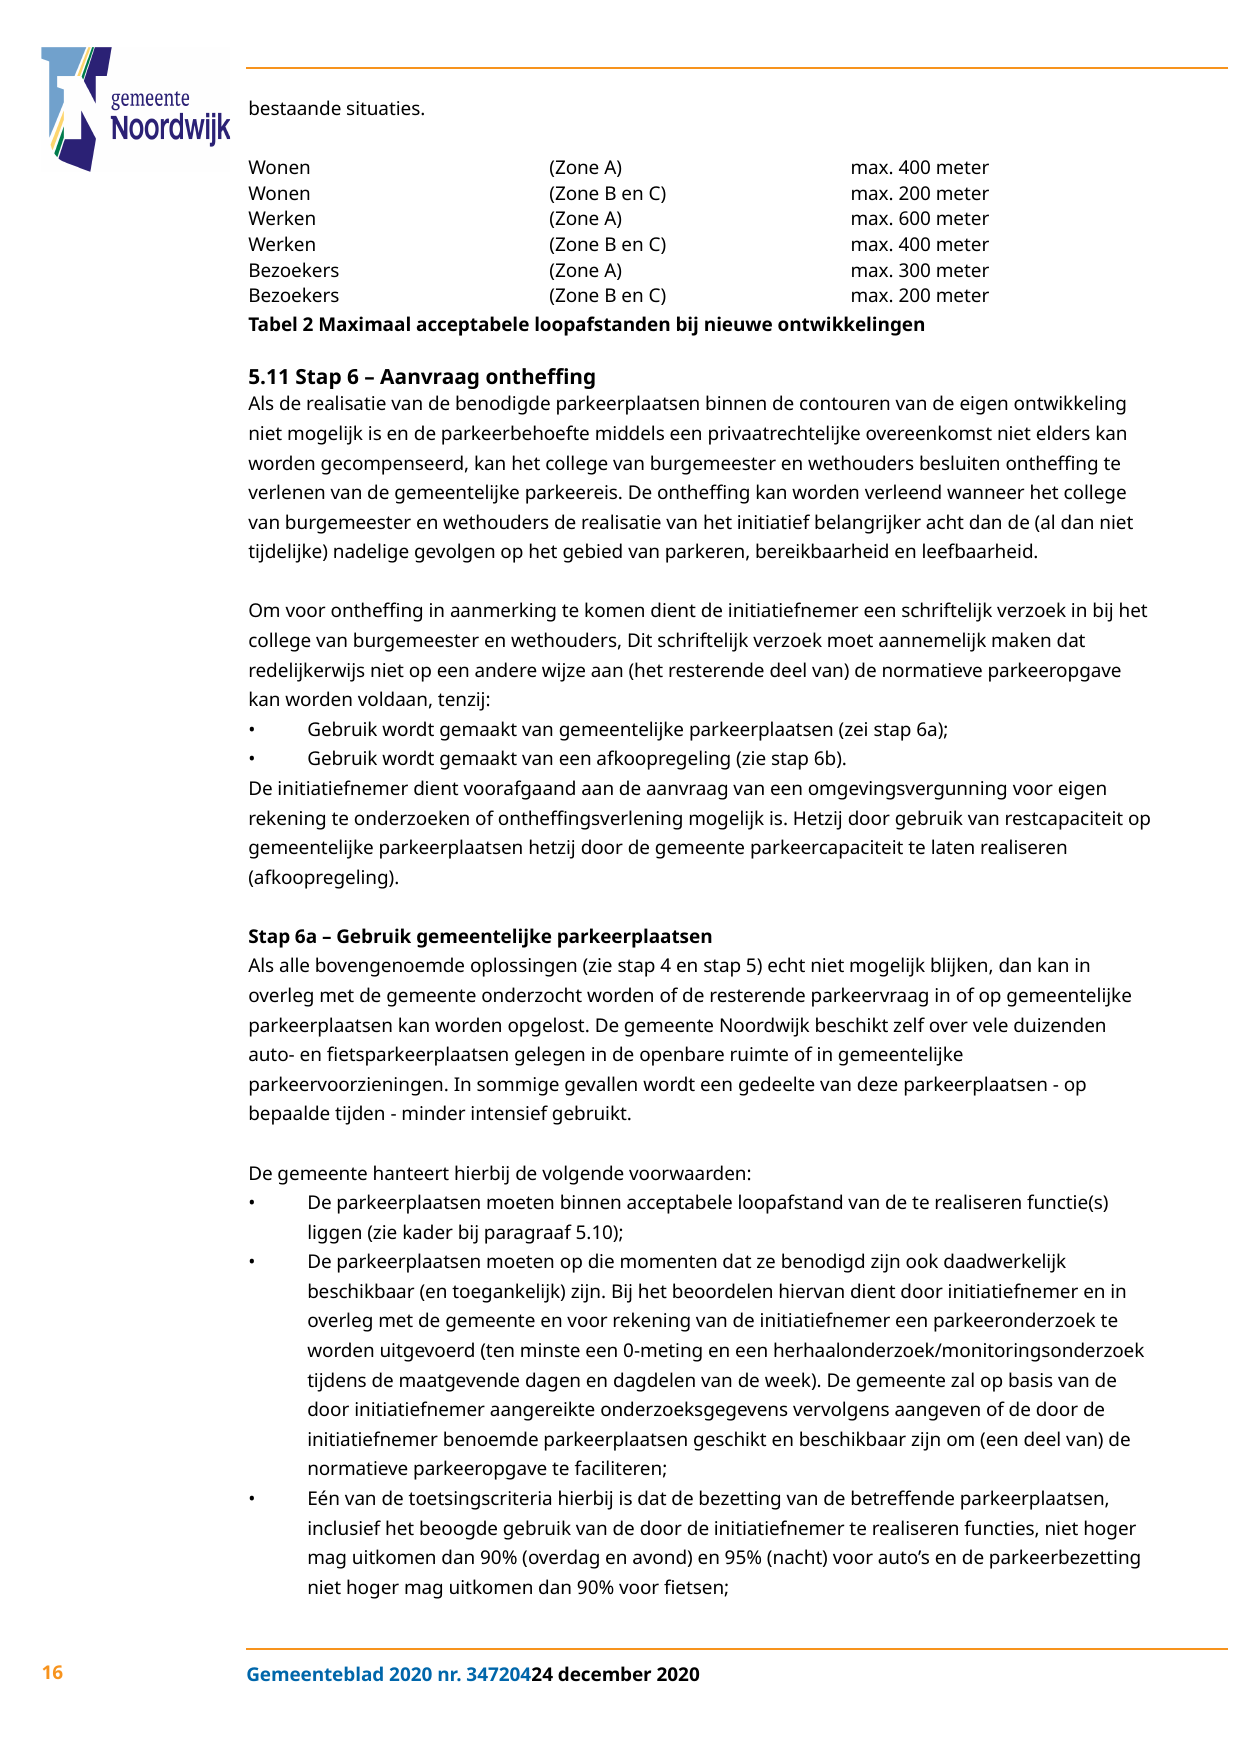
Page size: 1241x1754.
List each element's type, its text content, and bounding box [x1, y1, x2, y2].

text Als alle bovengenoemde oplossingen (zie stap 4 en stap 5) echt niet mogelijk blijken, dan kan in overleg met de gemeente onderzocht worden of de resterende parkeervraag in of op gemeentelijke parkeerplaatsen kan worden opgelost. De gemeente Noordwijk beschikt zelf over vele duizenden auto- en fietsparkeerplaatsen gelegen in de openbare ruimte of in gemeentelijke parkeervoorzieningen. In sommige gevallen wordt een gedeelte van deze parkeerplaatsen - op bepaalde tijden - minder intensief gebruikt. [248, 953, 1152, 1126]
text De initiatiefnemer dient voorafgaand aan de aanvraag van een omgevingsvergunning voor eigen rekening te onderzoeken of ontheffingsverlening mogelijk is. Hetzij door gebruik van restcapaciteit op gemeentelijke parkeerplaatsen hetzij door de gemeente parkeercapaciteit te laten realiseren (afkoopregeling). [248, 775, 1152, 889]
table_cell max. 300 meter [850, 257, 1152, 283]
table_cell max. 600 meter [850, 206, 1152, 231]
list Gebruik wordt gemaakt van gemeentelijke parkeerplaatsen (zei stap 6a); [248, 716, 1152, 742]
table_header Wonen [248, 154, 549, 180]
text bestaande situaties. [248, 95, 1152, 121]
table_cell (Zone A) [549, 206, 850, 231]
table_cell max. 400 meter [850, 231, 1152, 257]
table_cell max. 200 meter [850, 283, 1152, 308]
picture [41, 47, 231, 172]
table_cell (Zone B en C) [549, 283, 850, 308]
list Eén van de toetsingscriteria hierbij is dat de bezetting van de betreffende parkeerplaatsen, inclusief het beoogde gebruik van de door de initiatiefnemer te realiseren functies, niet hoger mag uitkomen dan 90% (overdag en avond) en 95% (nacht) voor auto’s en de parkeerbezetting niet hoger mag uitkomen dan 90% voor fietsen; [248, 1485, 1152, 1599]
table_cell (Zone A) [549, 257, 850, 283]
table_header max. 400 meter [850, 154, 1152, 180]
table_cell Werken [248, 206, 549, 231]
table_cell Werken [248, 231, 549, 257]
table_cell (Zone B en C) [549, 231, 850, 257]
table_cell Bezoekers [248, 257, 549, 283]
text 5.11 Stap 6 – Aanvraag ontheffing [248, 362, 1152, 391]
text De gemeente hanteert hierbij de volgende voorwaarden: [248, 1160, 1152, 1185]
text Om voor ontheffing in aanmerking te komen dient de initiatiefnemer een schriftelijk verzoek in bij het college van burgemeester en wethouders, Dit schriftelijk verzoek moet aannemelijk maken dat redelijkerwijs niet op een andere wijze aan (het resterende deel van) de normatieve parkeeropgave kan worden voldaan, tenzij: [248, 598, 1152, 712]
table_header (Zone A) [549, 154, 850, 180]
table_cell Wonen [248, 180, 549, 206]
table_cell (Zone B en C) [549, 180, 850, 206]
list De parkeerplaatsen moeten op die momenten dat ze benodigd zijn ook daadwerkelijk beschikbaar (en toegankelijk) zijn. Bij het beoordelen hiervan dient door initiatiefnemer en in overleg met de gemeente en voor rekening van de initiatiefnemer een parkeeronderzoek te worden uitgevoerd (ten minste een 0-meting en een herhaalonderzoek/monitoringsonderzoek tijdens de maatgevende dagen en dagdelen van de week). De gemeente zal op basis van de door initiatiefnemer aangereikte onderzoeksgegevens vervolgens aangeven of de door de initiatiefnemer benoemde parkeerplaatsen geschikt en beschikbaar zijn om (een deel van) de normatieve parkeeropgave te faciliteren; [248, 1248, 1152, 1481]
list De parkeerplaatsen moeten binnen acceptabele loopafstand van de te realiseren functie(s) liggen (zie kader bij paragraaf 5.10); [248, 1189, 1152, 1244]
text Tabel 2 Maximaal acceptabele loopafstanden bij nieuwe ontwikkelingen [248, 312, 1152, 337]
list Gebruik wordt gemaakt van een afkoopregeling (zie stap 6b). [248, 746, 1152, 771]
text Als de realisatie van de benodigde parkeerplaatsen binnen de contouren van de eigen ontwikkeling niet mogelijk is en de parkeerbehoefte middels een privaatrechtelijke overeenkomst niet elders kan worden gecompenseerd, kan het college van burgemeester en wethouders besluiten ontheffing te verlenen van de gemeentelijke parkeereis. De ontheffing kan worden verleend wanneer het college van burgemeester en wethouders de realisatie van het initiatief belangrijker acht dan de (al dan niet tijdelijke) nadelige gevolgen op het gebied van parkeren, bereikbaarheid en leefbaarheid. [248, 391, 1152, 564]
text Stap 6a – Gebruik gemeentelijke parkeerplaatsen [248, 923, 1152, 949]
table_cell Bezoekers [248, 283, 549, 308]
table_cell max. 200 meter [850, 180, 1152, 206]
